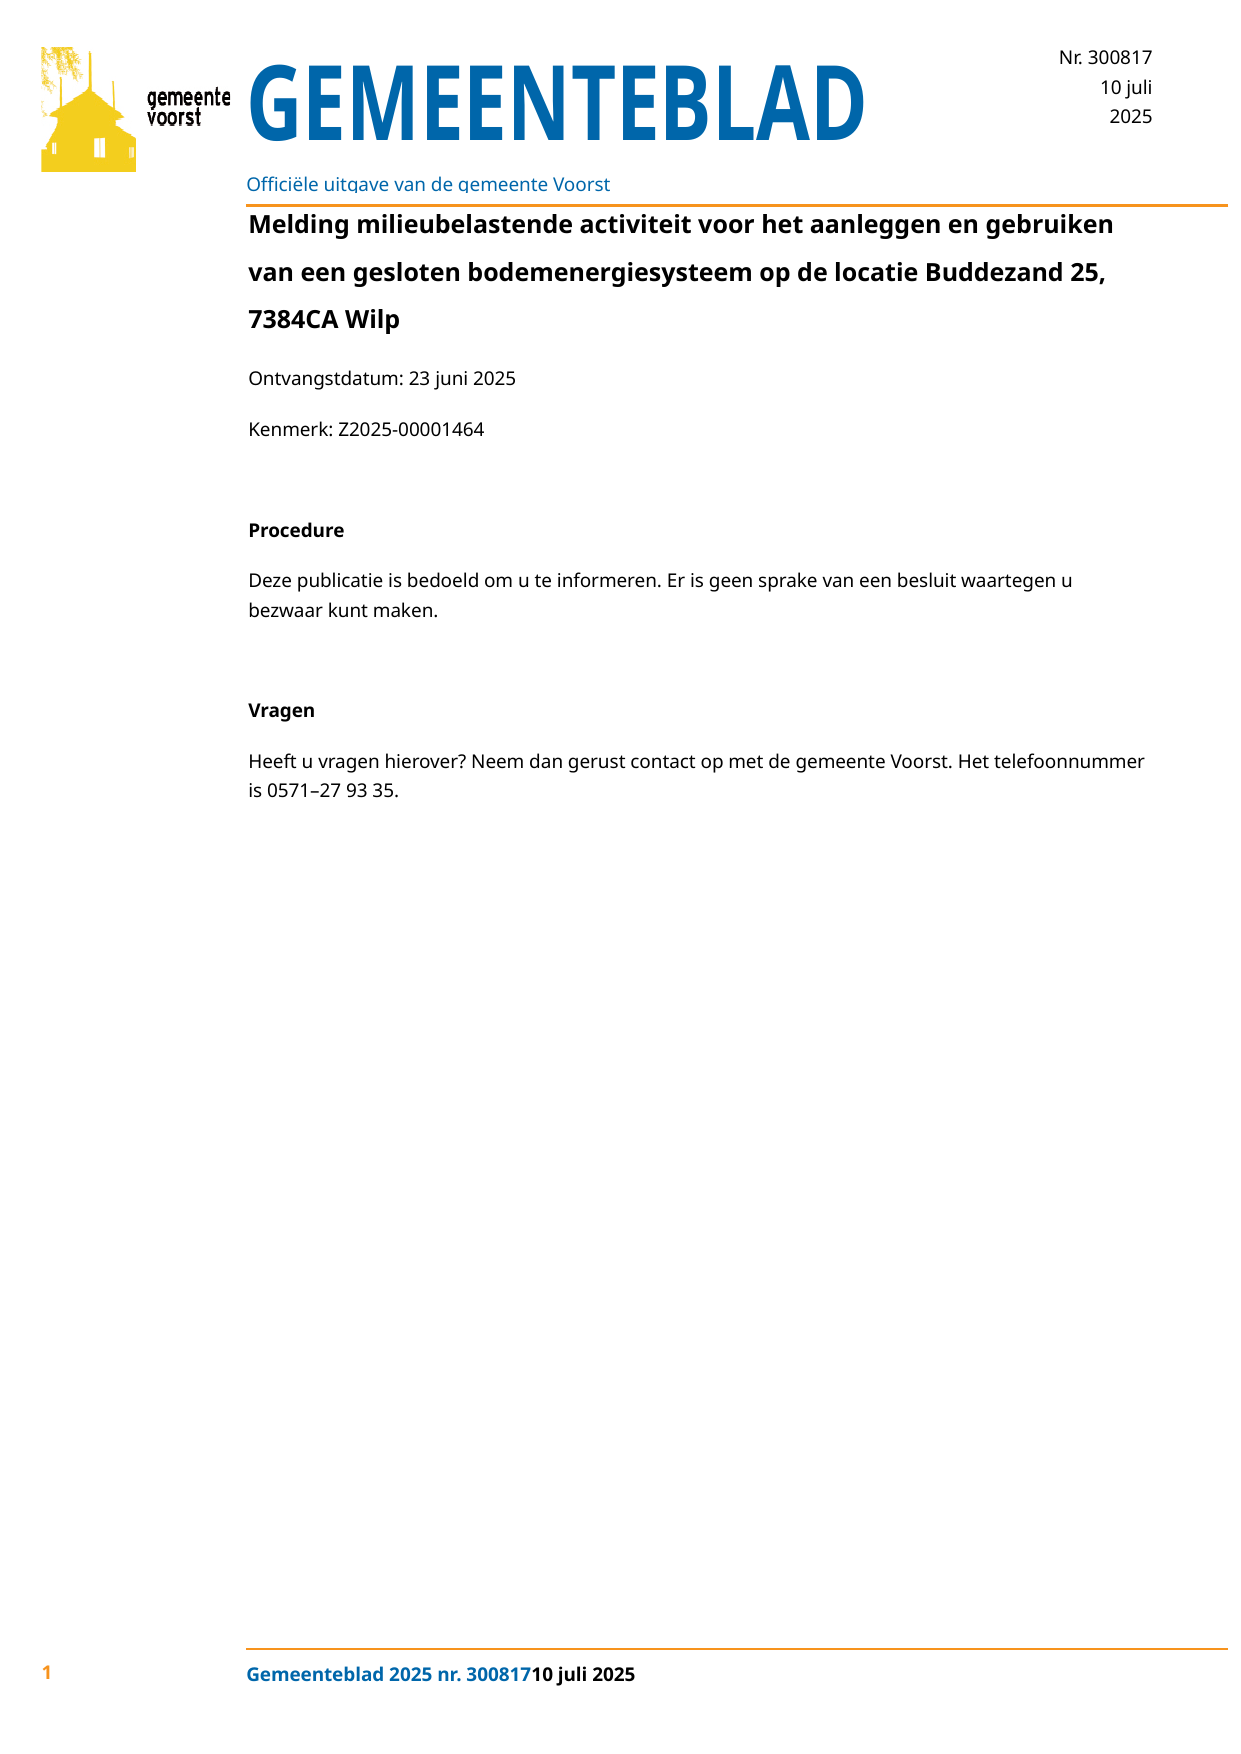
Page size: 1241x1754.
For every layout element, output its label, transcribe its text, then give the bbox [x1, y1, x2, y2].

text Procedure [248, 517, 1152, 542]
text Deze publicatie is bedoeld om u te informeren. Er is geen sprake van een besluit waartegen u bezwaar kunt maken. [248, 567, 1152, 622]
text Kenmerk: Z2025-00001464 [248, 416, 1152, 442]
text Heeft u vragen hierover? Neem dan gerust contact op met de gemeente Voorst. Het telefoonnummer is 0571–27 93 35. [248, 748, 1152, 803]
text Melding milieubelastende activiteit voor het aanleggen en gebruiken van een gesloten bodemenergiesysteem op de locatie Buddezand 25, 7384CA Wilp [248, 207, 1152, 336]
text Vragen [248, 698, 1152, 723]
picture [41, 47, 231, 172]
text Ontvangstdatum: 23 juni 2025 [248, 366, 1152, 391]
